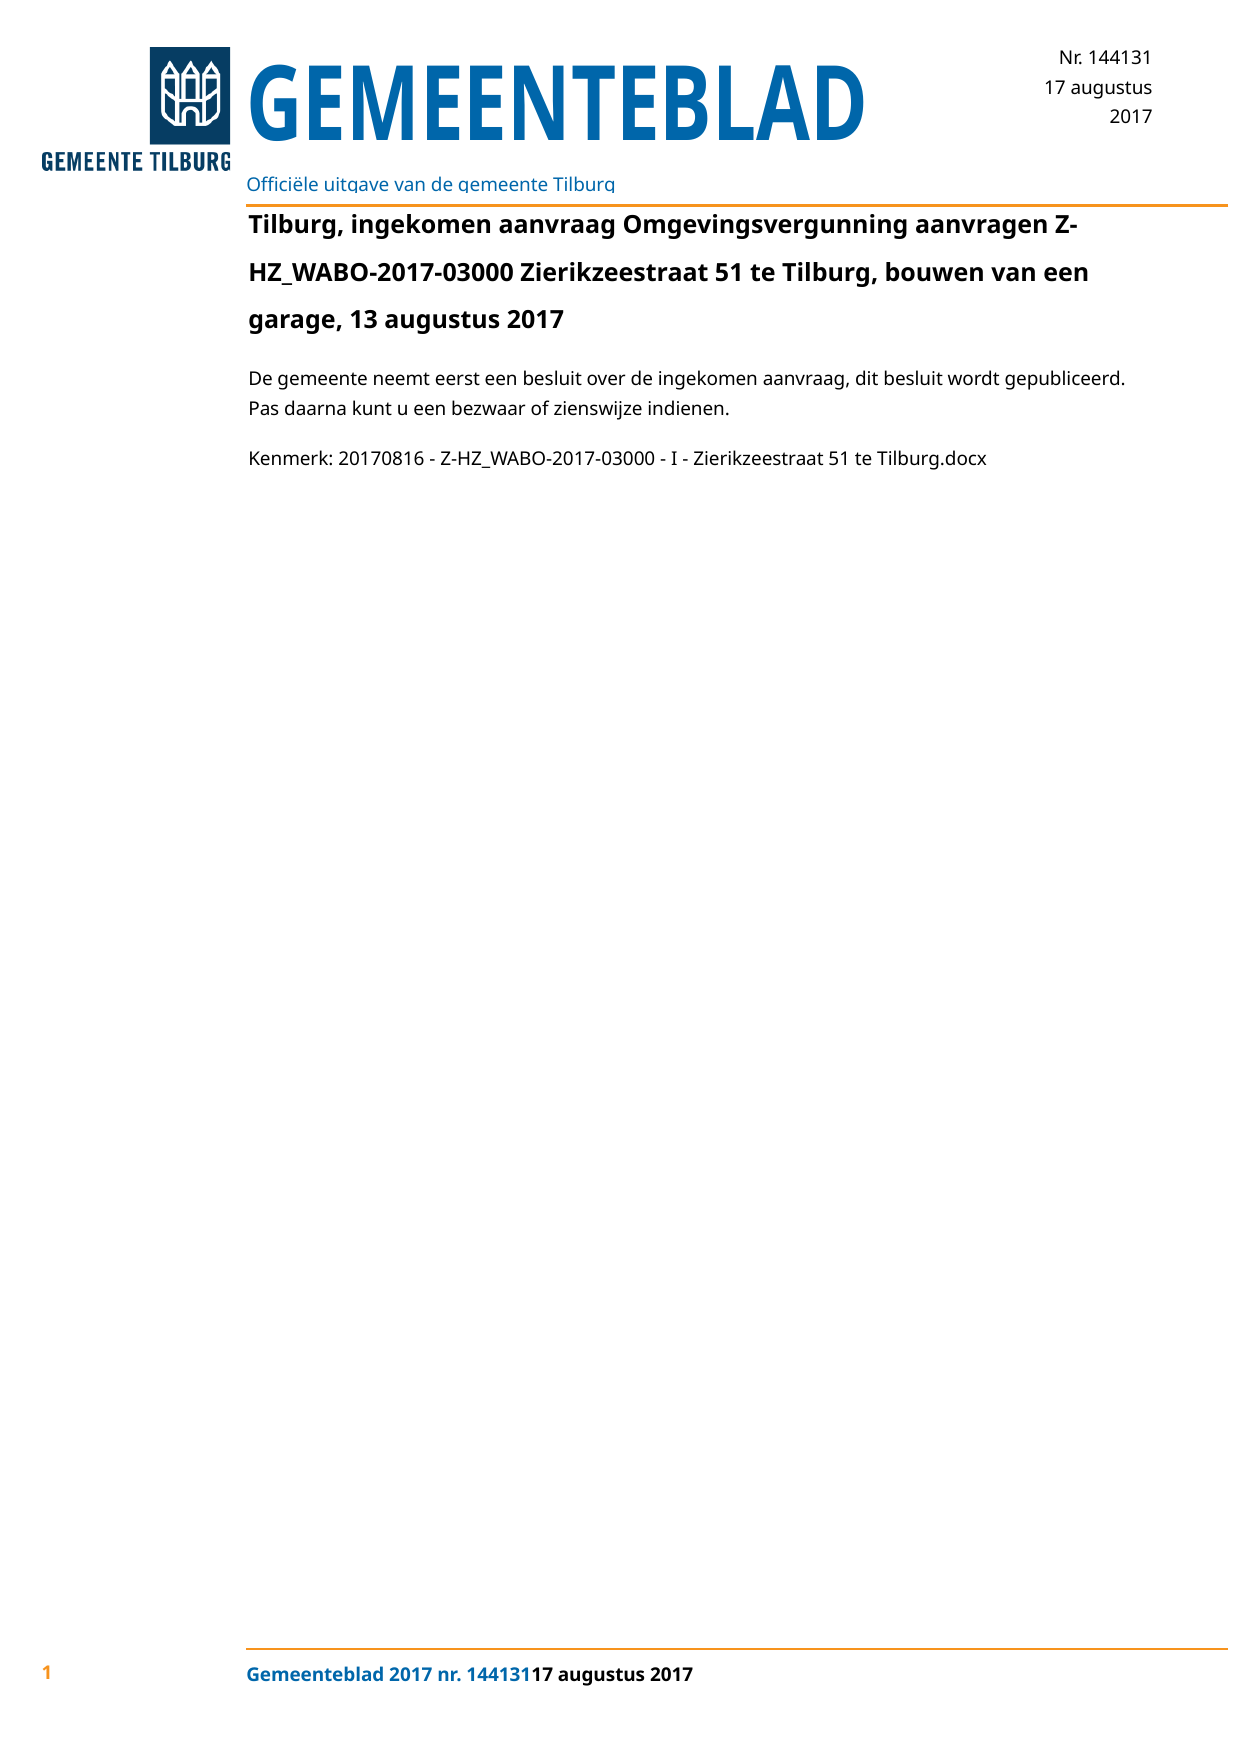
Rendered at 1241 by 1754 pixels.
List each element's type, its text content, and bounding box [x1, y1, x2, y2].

picture [41, 47, 231, 172]
text Kenmerk: 20170816 - Z-HZ_WABO-2017-03000 - I - Zierikzeestraat 51 te Tilburg.docx [248, 446, 1152, 471]
text Tilburg, ingekomen aanvraag Omgevingsvergunning aanvragen Z-HZ_WABO-2017-03000 Zierikzeestraat 51 te Tilburg, bouwen van een garage, 13 augustus 2017 [248, 207, 1152, 336]
text De gemeente neemt eerst een besluit over de ingekomen aanvraag, dit besluit wordt gepubliceerd. Pas daarna kunt u een bezwaar of zienswijze indienen. [248, 366, 1152, 421]
